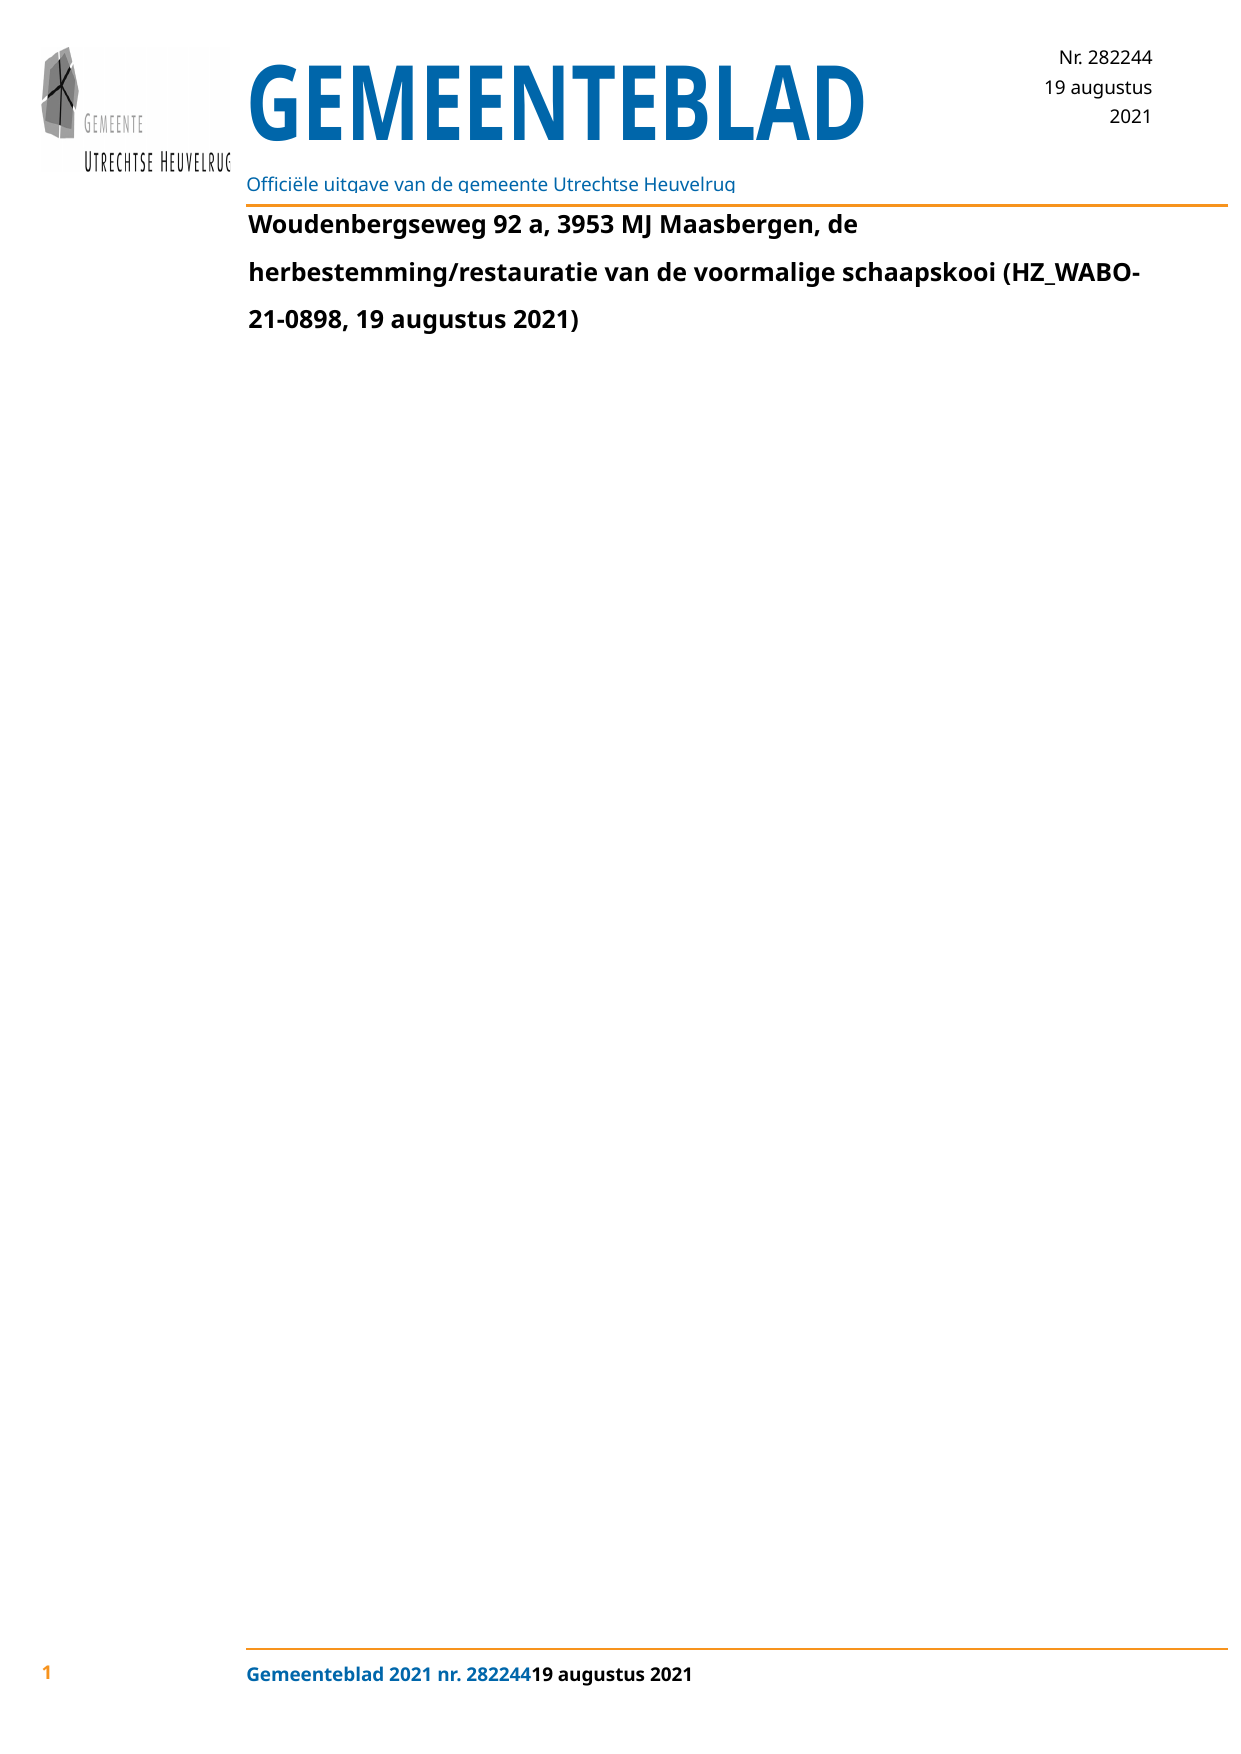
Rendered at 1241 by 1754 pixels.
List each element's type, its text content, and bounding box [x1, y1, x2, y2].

picture [41, 47, 231, 172]
text Woudenbergseweg 92 a, 3953 MJ Maasbergen, de herbestemming/restauratie van de voormalige schaapskooi (HZ_WABO-21-0898, 19 augustus 2021) [248, 207, 1152, 336]
